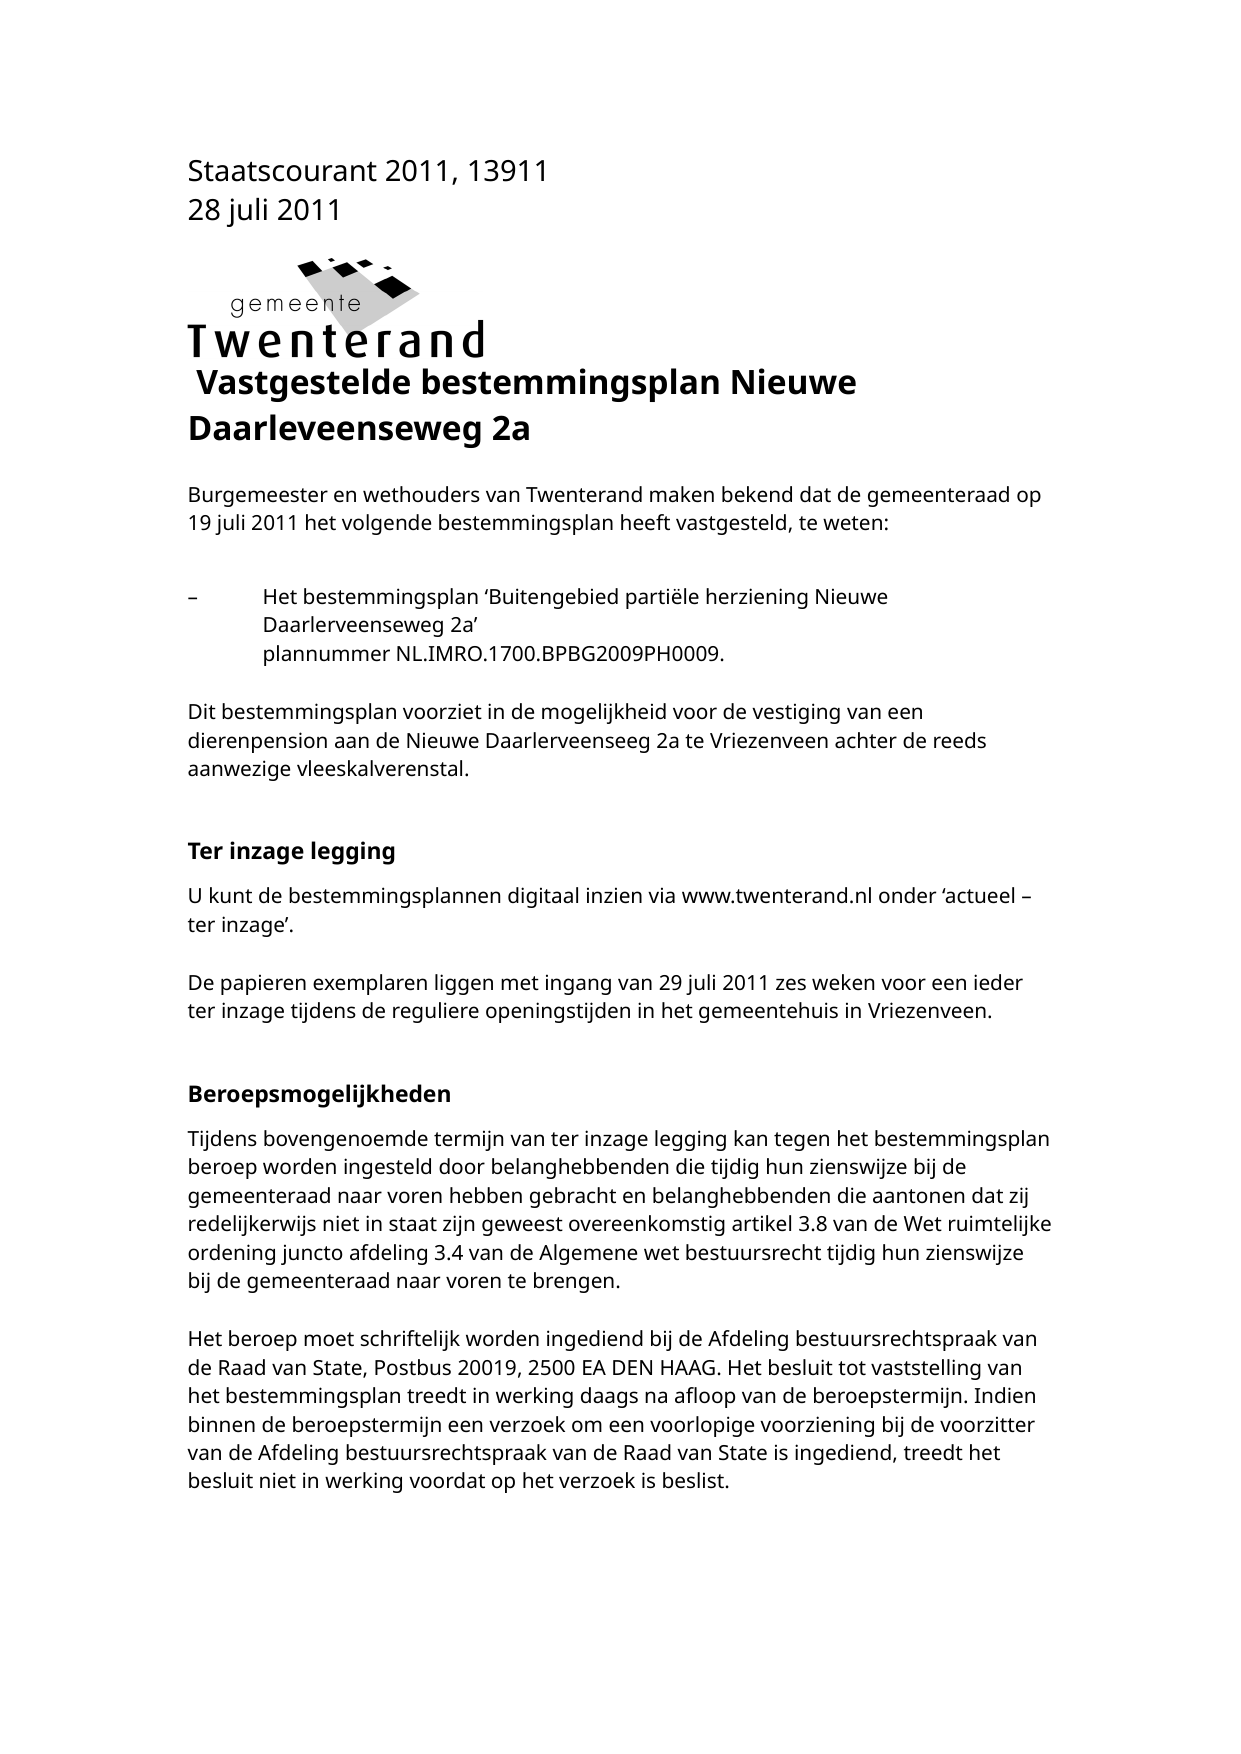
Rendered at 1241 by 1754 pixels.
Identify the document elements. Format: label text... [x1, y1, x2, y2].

text 28 juli 2011 [187, 190, 1053, 229]
text Dit bestemmingsplan voorziet in de mogelijkheid voor de vestiging van een dierenpension aan de Nieuwe Daarlerveenseeg 2a te Vriezenveen achter de reeds aanwezige vleeskalverenstal. [187, 697, 1053, 783]
picture [187, 258, 484, 359]
text U kunt de bestemmingsplannen digitaal inzien via www.twenterand.nl onder ‘actueel – ter inzage’. [187, 881, 1053, 938]
text De papieren exemplaren liggen met ingang van 29 juli 2011 zes weken voor een ieder ter inzage tijdens de reguliere openingstijden in het gemeentehuis in Vriezenveen. [187, 968, 1053, 1025]
text Burgemeester en wethouders van Twenterand maken bekend dat de gemeenteraad op 19 juli 2011 het volgende bestemmingsplan heeft vastgesteld, te weten: [187, 480, 1053, 537]
text Staatscourant 2011, 13911 [187, 150, 1053, 190]
list Het bestemmingsplan ‘Buitengebied partiële herziening Nieuwe Daarlerveenseweg 2a’ [187, 582, 1053, 639]
subtitle Vastgestelde bestemmingsplan Nieuwe Daarleveenseweg 2a [187, 271, 1053, 450]
list plannummer NL.IMRO.1700.BPBG2009PH0009. [187, 639, 1053, 667]
subtitle Ter inzage legging [187, 835, 1053, 866]
text Tijdens bovengenoemde termijn van ter inzage legging kan tegen het bestemmingsplan beroep worden ingesteld door belanghebbenden die tijdig hun zienswijze bij de gemeenteraad naar voren hebben gebracht en belanghebbenden die aantonen dat zij redelijkerwijs niet in staat zijn geweest overeenkomstig artikel 3.8 van de Wet ruimtelijke ordening juncto afdeling 3.4 van de Algemene wet bestuursrecht tijdig hun zienswijze bij de gemeenteraad naar voren te brengen. [187, 1124, 1053, 1294]
subtitle Beroepsmogelijkheden [187, 1078, 1053, 1109]
text Het beroep moet schriftelijk worden ingediend bij de Afdeling bestuursrechtspraak van de Raad van State, Postbus 20019, 2500 EA DEN HAAG. Het besluit tot vaststelling van het bestemmingsplan treedt in werking daags na afloop van de beroepstermijn. Indien binnen de beroepstermijn een verzoek om een voorlopige voorziening bij de voorzitter van de Afdeling bestuursrechtspraak van de Raad van State is ingediend, treedt het besluit niet in werking voordat op het verzoek is beslist. [187, 1324, 1053, 1495]
